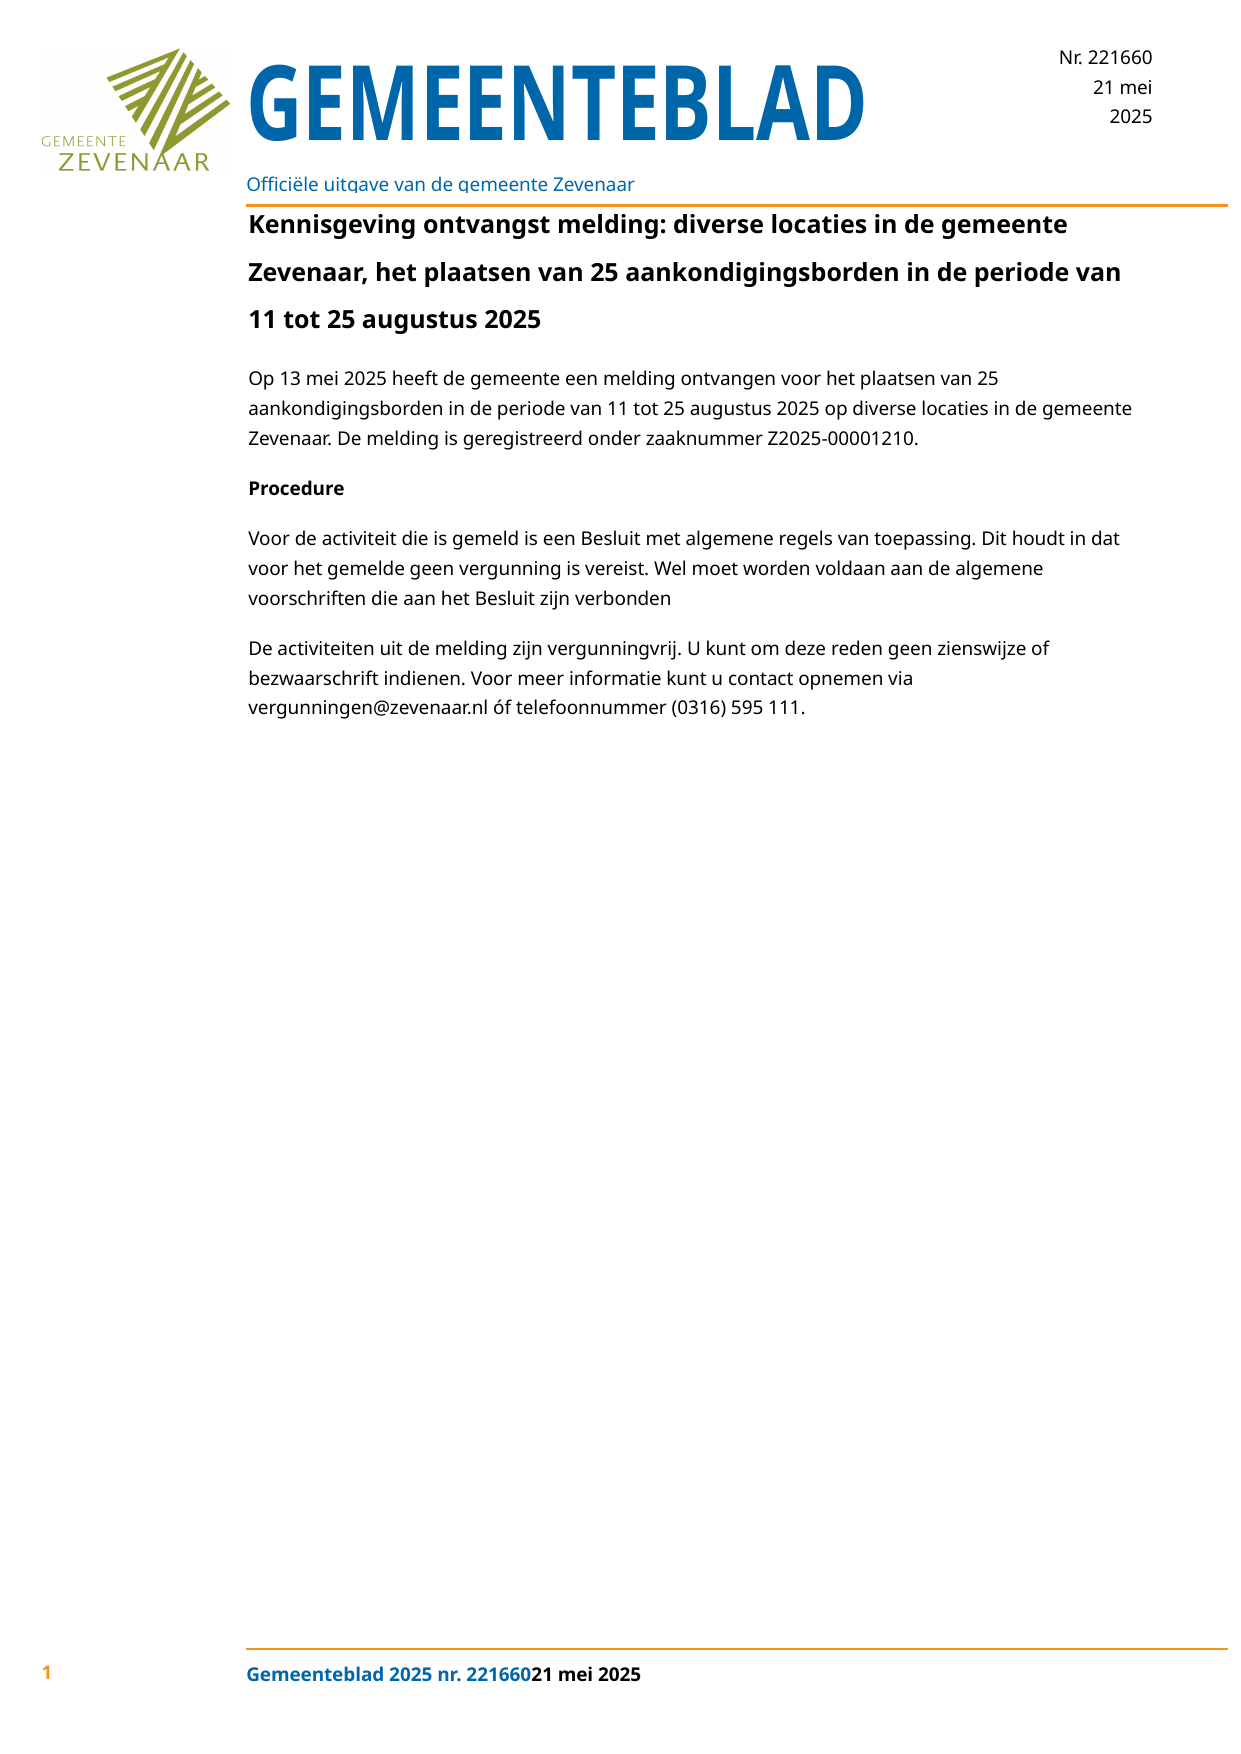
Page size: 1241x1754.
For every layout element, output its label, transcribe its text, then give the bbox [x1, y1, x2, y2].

text Procedure [248, 475, 1152, 501]
text Op 13 mei 2025 heeft de gemeente een melding ontvangen voor het plaatsen van 25 aankondigingsborden in de periode van 11 tot 25 augustus 2025 op diverse locaties in de gemeente Zevenaar. De melding is geregistreerd onder zaaknummer Z2025-00001210. [248, 366, 1152, 450]
text Voor de activiteit die is gemeld is een Besluit met algemene regels van toepassing. Dit houdt in dat voor het gemelde geen vergunning is vereist. Wel moet worden voldaan aan de algemene voorschriften die aan het Besluit zijn verbonden [248, 526, 1152, 610]
picture [41, 47, 231, 172]
text De activiteiten uit de melding zijn vergunningvrij. U kunt om deze reden geen zienswijze of bezwaarschrift indienen. Voor meer informatie kunt u contact opnemen via vergunningen@zevenaar.nl óf telefoonnummer (0316) 595 111. [248, 635, 1152, 720]
text Kennisgeving ontvangst melding: diverse locaties in de gemeente Zevenaar, het plaatsen van 25 aankondigingsborden in de periode van 11 tot 25 augustus 2025 [248, 207, 1152, 336]
